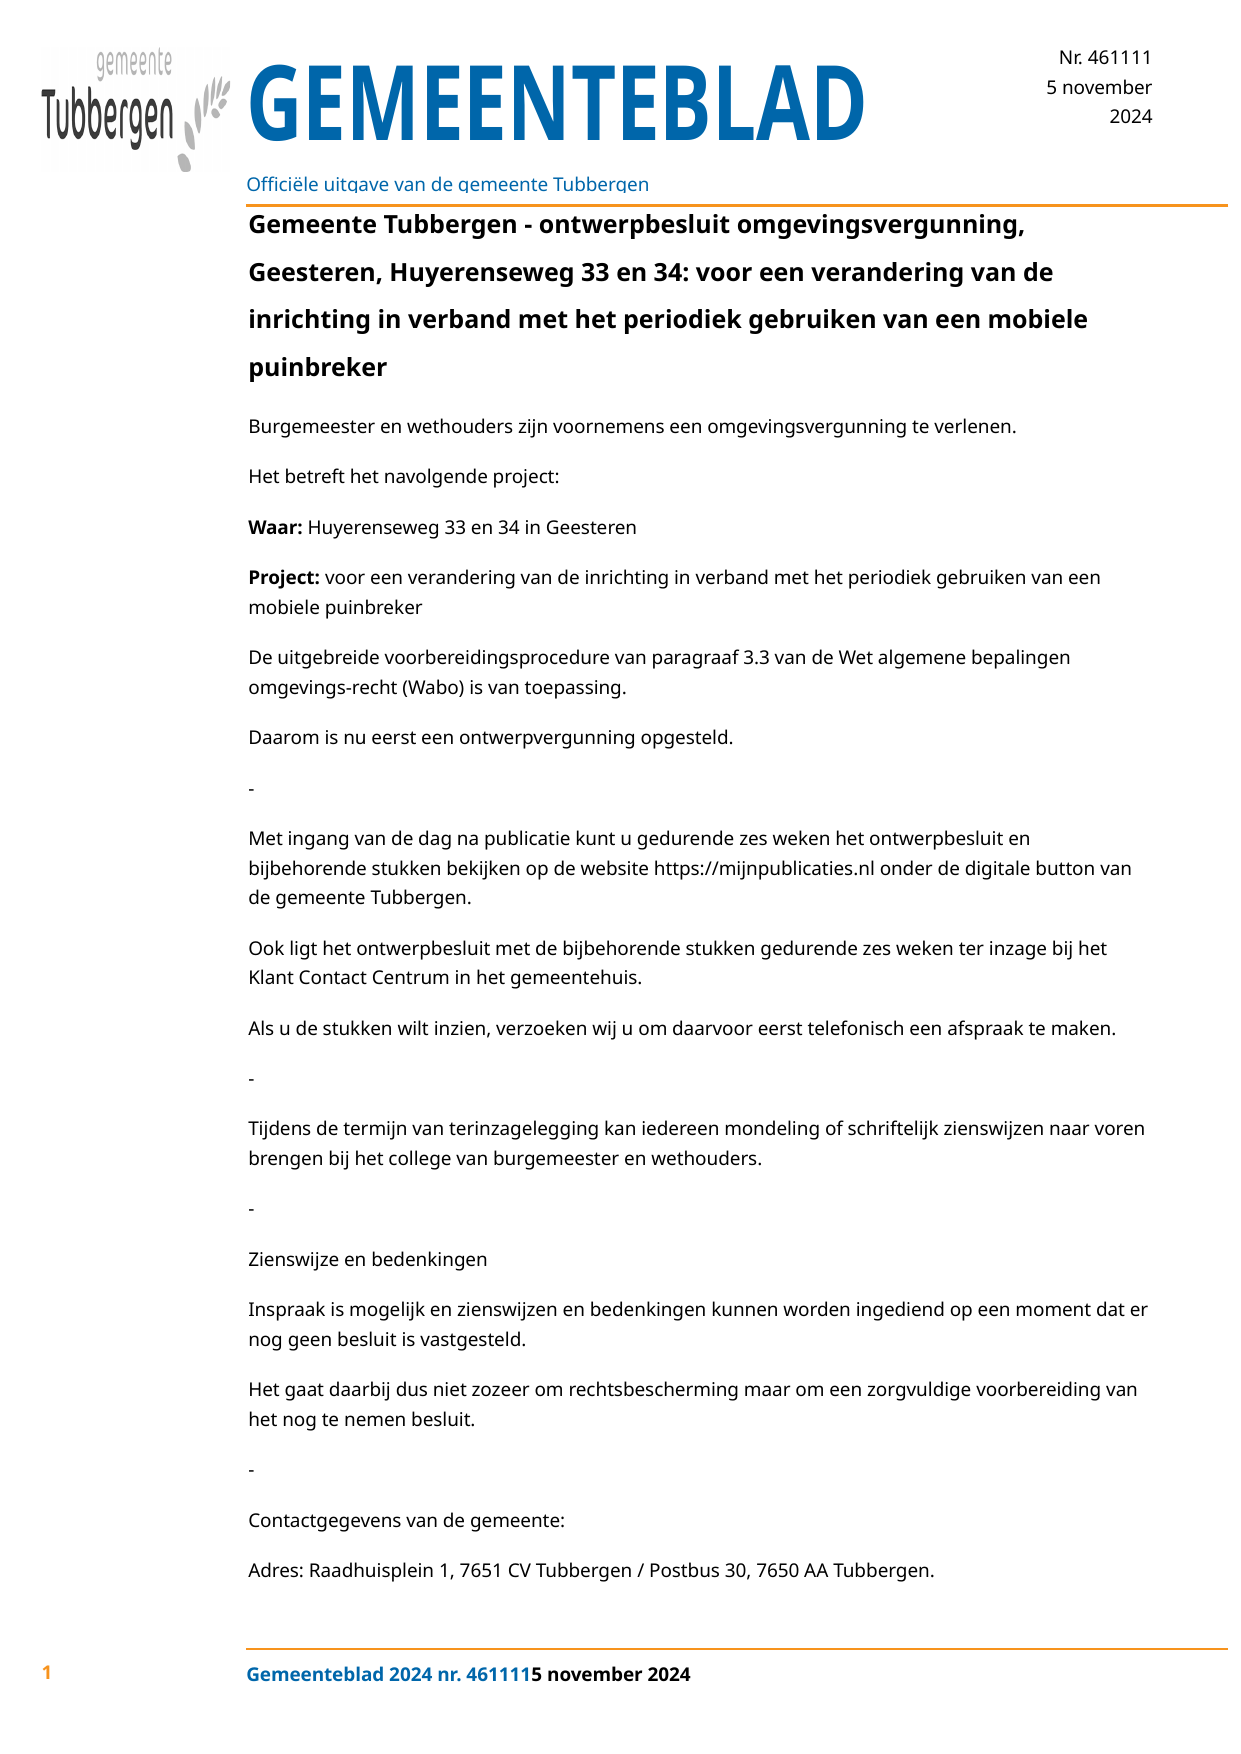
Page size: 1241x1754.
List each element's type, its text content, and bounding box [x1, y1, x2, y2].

text - [248, 1196, 1152, 1221]
text Contactgegevens van de gemeente: [248, 1507, 1152, 1533]
text Burgemeester en wethouders zijn voornemens een omgevingsvergunning te verlenen. [248, 413, 1152, 439]
text Project: voor een verandering van de inrichting in verband met het periodiek gebruiken van een mobiele puinbreker [248, 564, 1152, 620]
text Gemeente Tubbergen - ontwerpbesluit omgevingsvergunning, Geesteren, Huyerenseweg 33 en 34: voor een verandering van de inrichting in verband met het periodiek gebruiken van een mobiele puinbreker [248, 207, 1152, 384]
text - [248, 1065, 1152, 1091]
text - [248, 1456, 1152, 1482]
text Tijdens de termijn van terinzagelegging kan iedereen mondeling of schriftelijk zienswijzen naar voren brengen bij het college van burgemeester en wethouders. [248, 1116, 1152, 1171]
text Adres: Raadhuisplein 1, 7651 CV Tubbergen / Postbus 30, 7650 AA Tubbergen. [248, 1557, 1152, 1583]
text De uitgebreide voorbereidingsprocedure van paragraaf 3.3 van de Wet algemene bepalingen omgevings-recht (Wabo) is van toepassing. [248, 644, 1152, 700]
text Waar: Huyerenseweg 33 en 34 in Geesteren [248, 514, 1152, 540]
text Met ingang van de dag na publicatie kunt u gedurende zes weken het ontwerpbesluit en bijbehorende stukken bekijken op de website https://mijnpublicaties.nl onder de digitale button van de gemeente Tubbergen. [248, 825, 1152, 910]
text Het betreft het navolgende project: [248, 463, 1152, 489]
text Ook ligt het ontwerpbesluit met de bijbehorende stukken gedurende zes weken ter inzage bij het Klant Contact Centrum in het gemeentehuis. [248, 935, 1152, 990]
picture [41, 47, 231, 172]
text - [248, 775, 1152, 801]
text Daarom is nu eerst een ontwerpvergunning opgesteld. [248, 724, 1152, 750]
text Het gaat daarbij dus niet zozeer om rechtsbescherming maar om een zorgvuldige voorbereiding van het nog te nemen besluit. [248, 1376, 1152, 1432]
text Als u de stukken wilt inzien, verzoeken wij u om daarvoor eerst telefonisch een afspraak te maken. [248, 1015, 1152, 1041]
text Inspraak is mogelijk en zienswijzen en bedenkingen kunnen worden ingediend op een moment dat er nog geen besluit is vastgesteld. [248, 1296, 1152, 1352]
text Zienswijze en bedenkingen [248, 1246, 1152, 1272]
